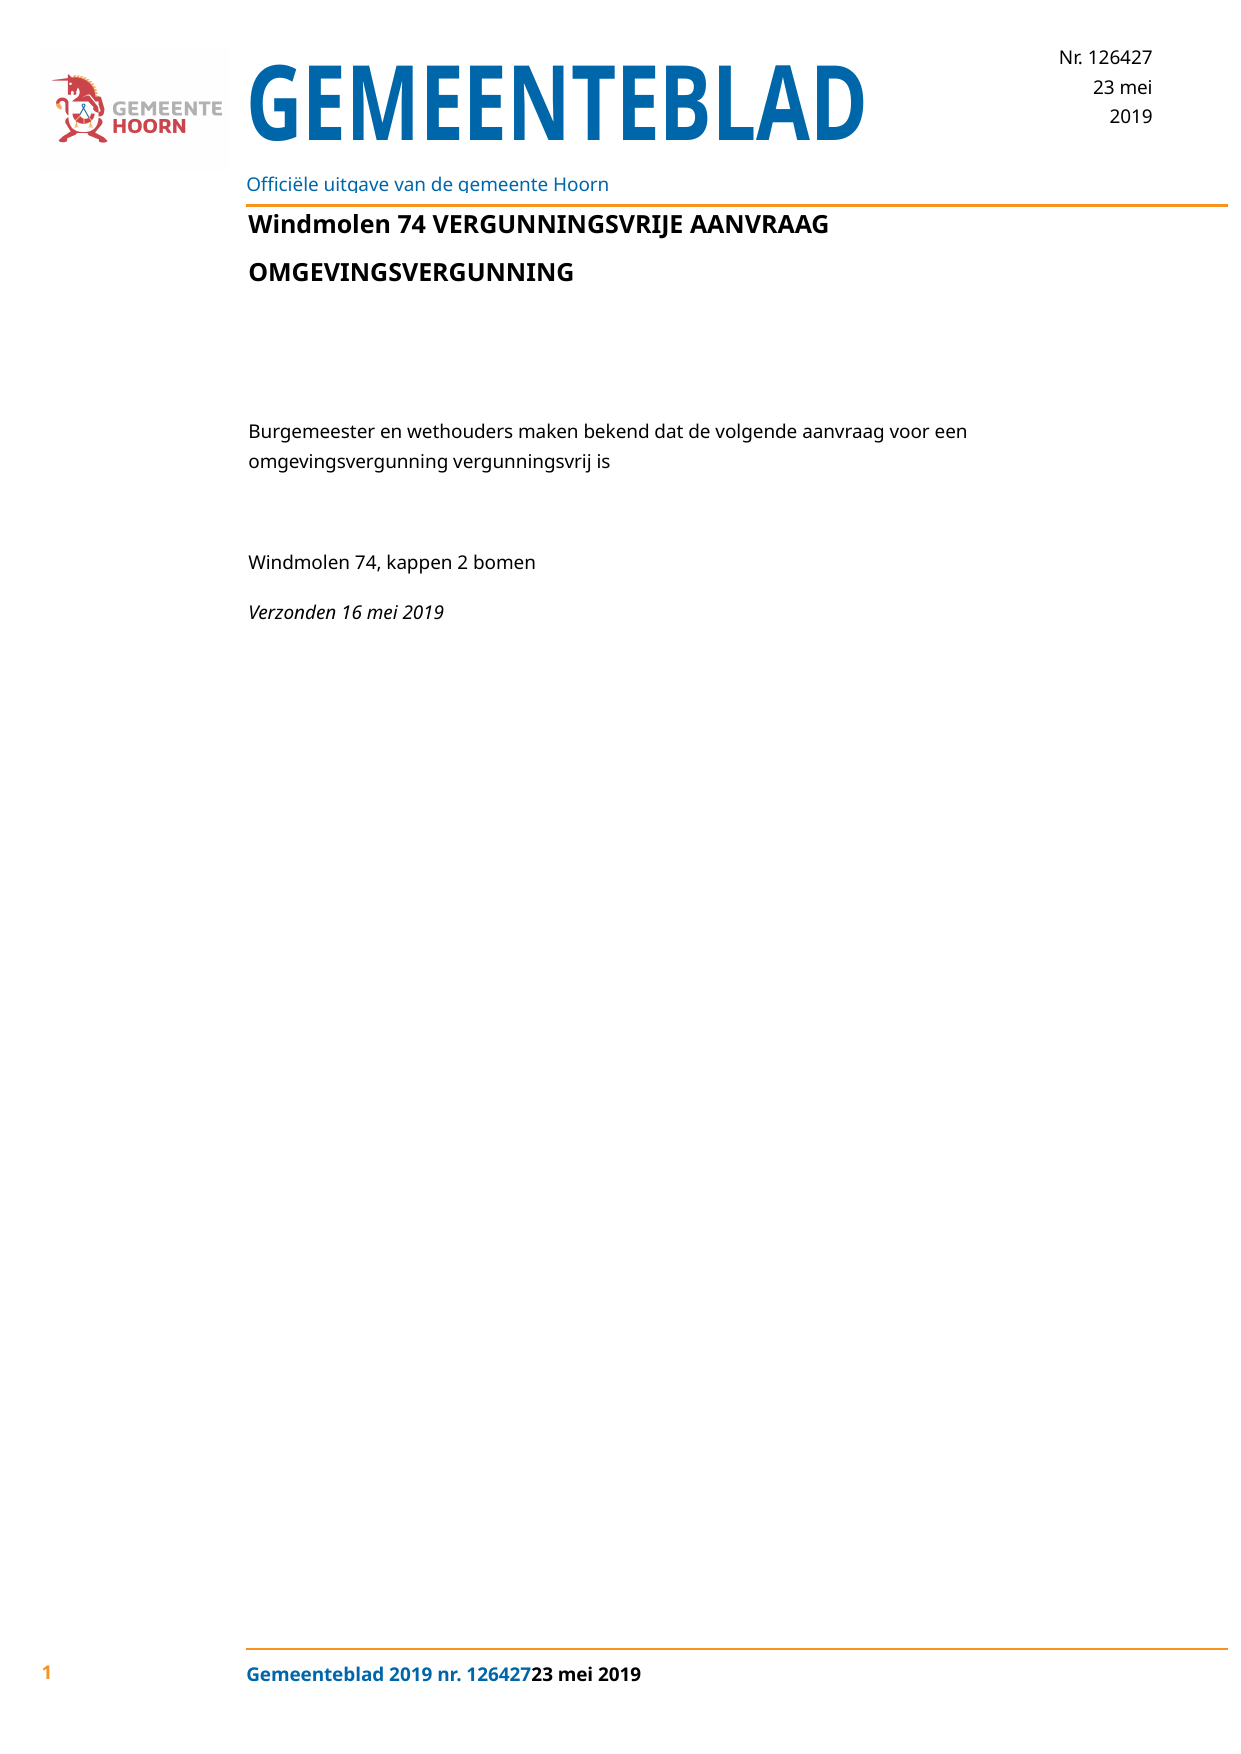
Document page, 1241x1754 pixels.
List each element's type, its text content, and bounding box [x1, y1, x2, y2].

text Verzonden 16 mei 2019 [248, 599, 1152, 625]
text Windmolen 74 VERGUNNINGSVRIJE AANVRAAG OMGEVINGSVERGUNNING [248, 207, 1152, 288]
text Burgemeester en wethouders maken bekend dat de volgende aanvraag voor een omgevingsvergunning vergunningsvrij is [248, 419, 1152, 474]
picture [41, 47, 231, 172]
text Windmolen 74, kappen 2 bomen [248, 549, 1152, 575]
